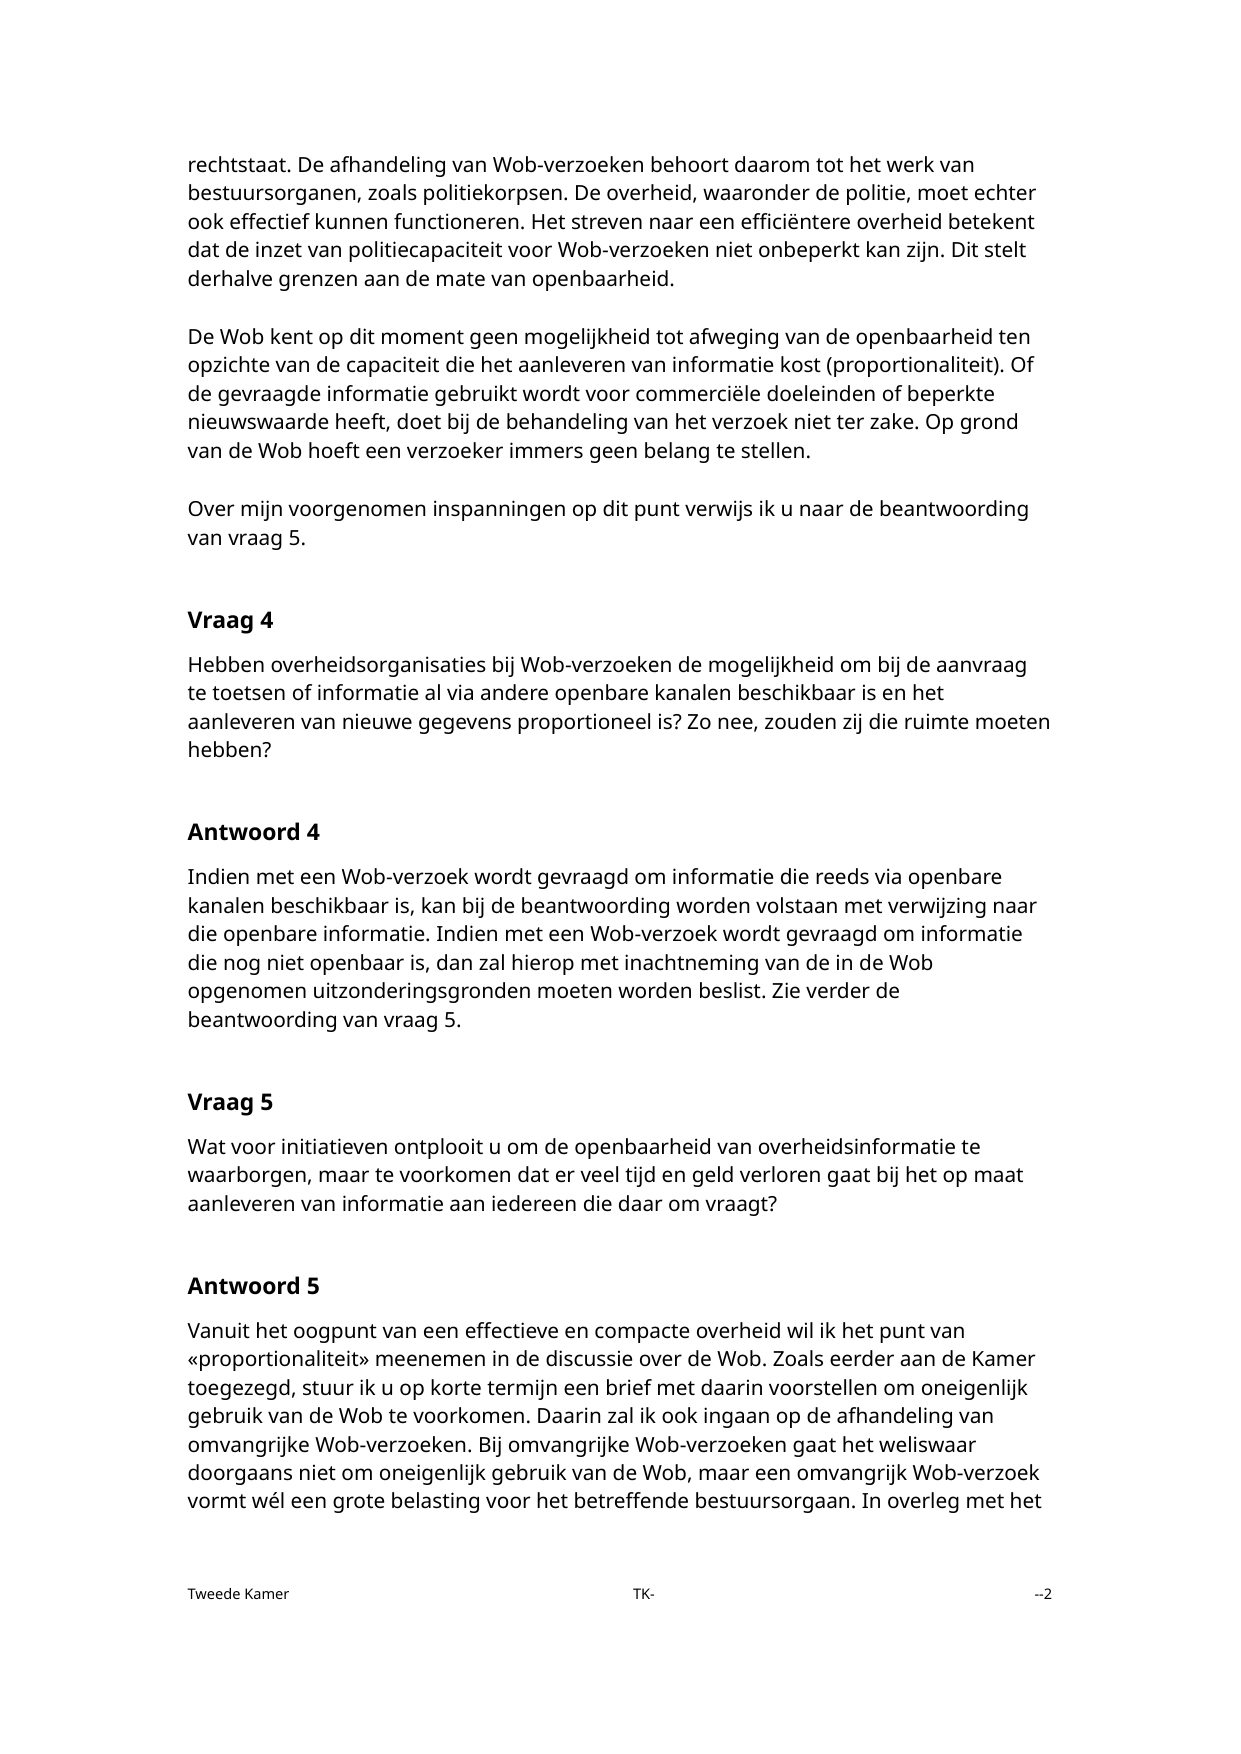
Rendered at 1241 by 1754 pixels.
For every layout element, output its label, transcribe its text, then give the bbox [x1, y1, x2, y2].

subtitle Vraag 5 [187, 1086, 1053, 1117]
text Hebben overheidsorganisaties bij Wob-verzoeken de mogelijkheid om bij de aanvraag te toetsen of informatie al via andere openbare kanalen beschikbaar is en het aanleveren van nieuwe gegevens proportioneel is? Zo nee, zouden zij die ruimte moeten hebben? [187, 650, 1053, 764]
text Over mijn voorgenomen inspanningen op dit punt verwijs ik u naar de beantwoording van vraag 5. [187, 494, 1053, 551]
text Vanuit het oogpunt van een effectieve en compacte overheid wil ik het punt van «proportionaliteit» meenemen in de discussie over de Wob. Zoals eerder aan de Kamer toegezegd, stuur ik u op korte termijn een brief met daarin voorstellen om oneigenlijk gebruik van de Wob te voorkomen. Daarin zal ik ook ingaan op de afhandeling van omvangrijke Wob-verzoeken. Bij omvangrijke Wob-verzoeken gaat het weliswaar doorgaans niet om oneigenlijk gebruik van de Wob, maar een omvangrijk Wob-verzoek vormt wél een grote belasting voor het betreffende bestuursorgaan. In overleg met het [187, 1316, 1053, 1515]
subtitle Vraag 4 [187, 604, 1053, 635]
subtitle Antwoord 4 [187, 816, 1053, 847]
text Wat voor initiatieven ontplooit u om de openbaarheid van overheidsinformatie te waarborgen, maar te voorkomen dat er veel tijd en geld verloren gaat bij het op maat aanleveren van informatie aan iedereen die daar om vraagt? [187, 1132, 1053, 1217]
text rechtstaat. De afhandeling van Wob-verzoeken behoort daarom tot het werk van bestuursorganen, zoals politiekorpsen. De overheid, waaronder de politie, moet echter ook effectief kunnen functioneren. Het streven naar een efficiëntere overheid betekent dat de inzet van politiecapaciteit voor Wob-verzoeken niet onbeperkt kan zijn. Dit stelt derhalve grenzen aan de mate van openbaarheid. [187, 150, 1053, 292]
text Indien met een Wob-verzoek wordt gevraagd om informatie die reeds via openbare kanalen beschikbaar is, kan bij de beantwoording worden volstaan met verwijzing naar die openbare informatie. Indien met een Wob-verzoek wordt gevraagd om informatie die nog niet openbaar is, dan zal hierop met inachtneming van de in de Wob opgenomen uitzonderingsgronden moeten worden beslist. Zie verder de beantwoording van vraag 5. [187, 862, 1053, 1033]
subtitle Antwoord 5 [187, 1270, 1053, 1301]
text De Wob kent op dit moment geen mogelijkheid tot afweging van de openbaarheid ten opzichte van de capaciteit die het aanleveren van informatie kost (proportionaliteit). Of de gevraagde informatie gebruikt wordt voor commerciële doeleinden of beperkte nieuwswaarde heeft, doet bij de behandeling van het verzoek niet ter zake. Op grond van de Wob hoeft een verzoeker immers geen belang te stellen. [187, 322, 1053, 464]
